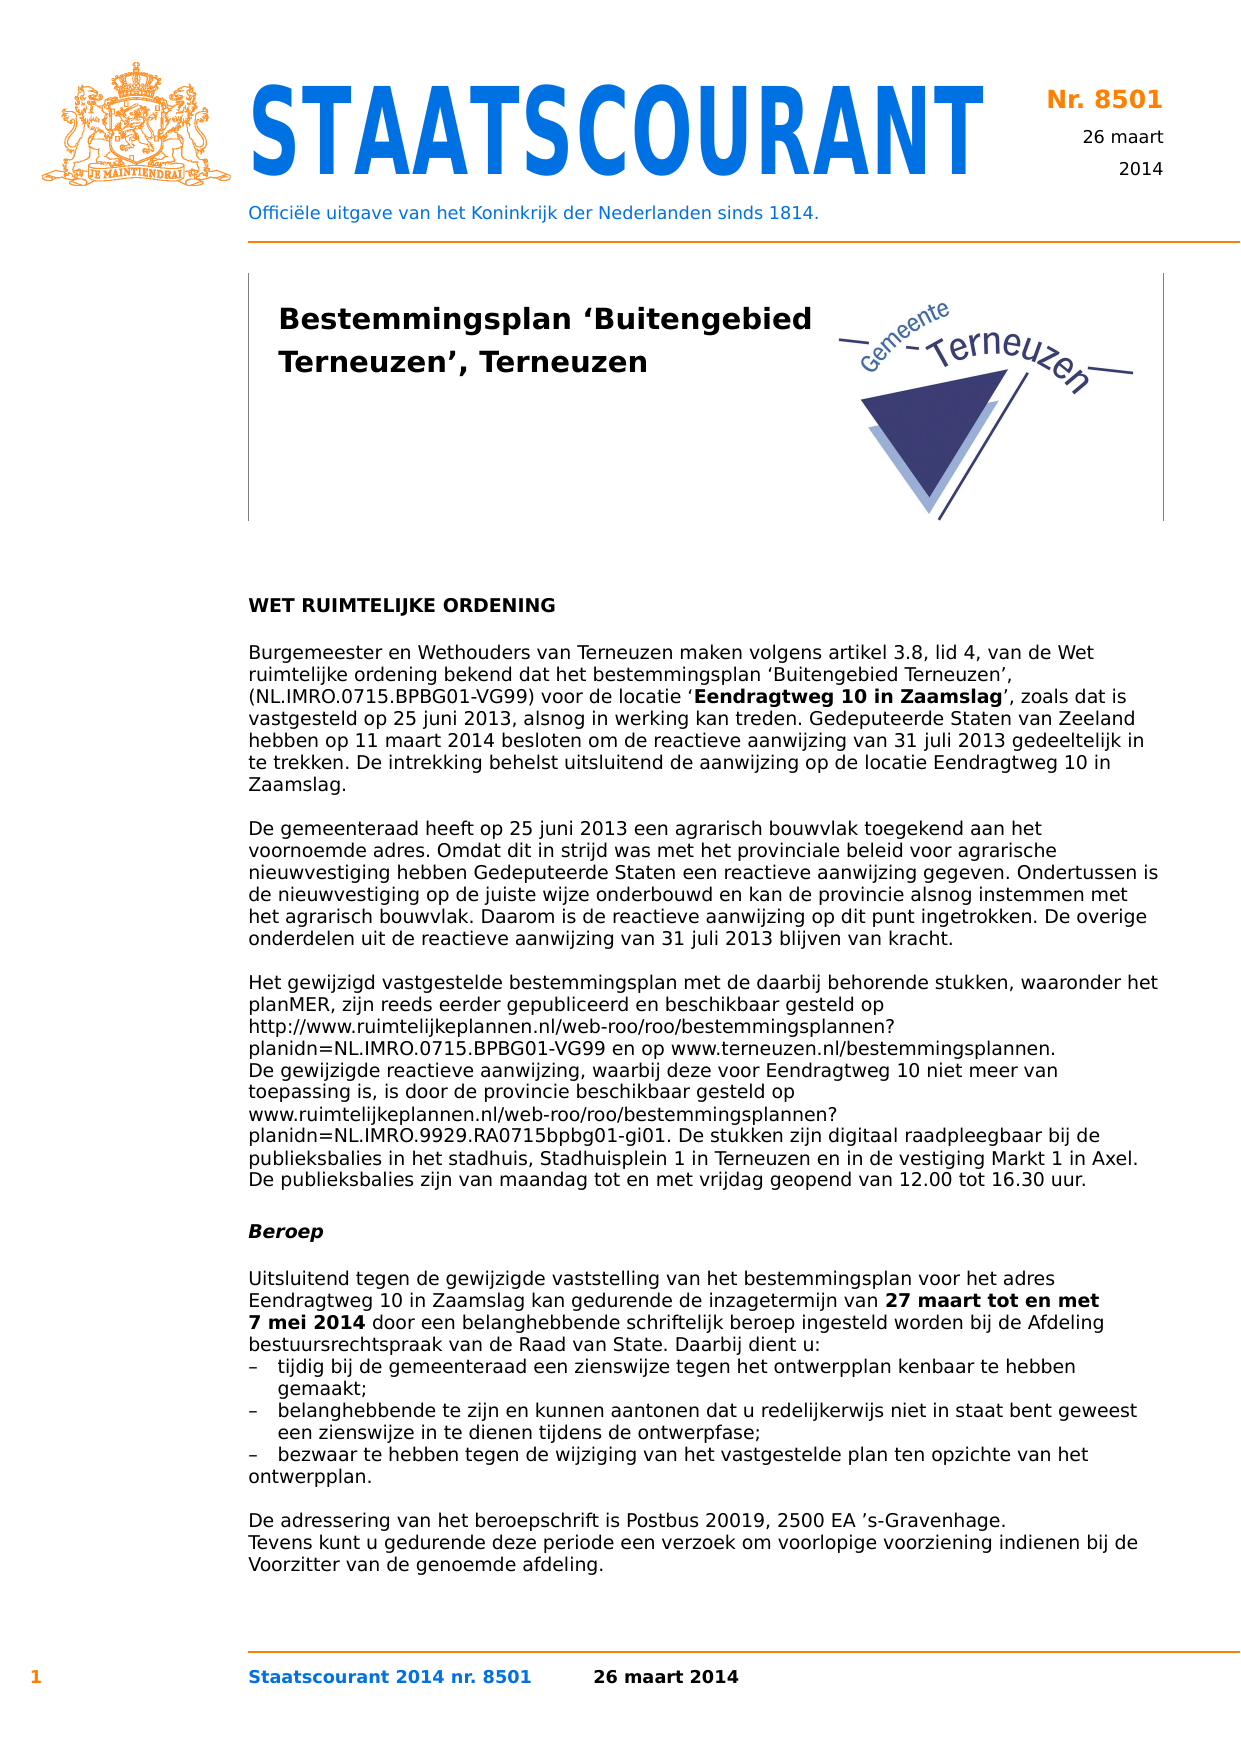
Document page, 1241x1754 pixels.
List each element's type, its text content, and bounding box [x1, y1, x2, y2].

text ontwerpplan. [248, 1466, 1163, 1488]
picture [838, 302, 1134, 521]
table_header STAATSCOURANT [248, 62, 998, 203]
text – bezwaar te hebben tegen de wijziging van het vastgestelde plan ten opzichte van het [248, 1444, 1163, 1466]
text Uitsluitend tegen de gewijzigde vaststelling van het bestemmingsplan voor het adres Eendragtweg 10 in Zaamslag kan gedurende de inzagetermijn van 27 maart tot en met 7 mei 2014 door een belanghebbende schriftelijk beroep ingesteld worden bij de Afdeling bestuursrechtspraak van de Raad van State. Daarbij dient u: [248, 1268, 1163, 1356]
table_header Nr. 8501 [998, 62, 1240, 121]
table_header [25, 62, 248, 241]
table_cell Officiële uitgave van het Koninkrijk der Nederlanden sinds 1814. [248, 203, 1240, 241]
table_cell 26 maart [998, 121, 1240, 153]
subtitle Bestemmingsplan ‘Buitengebied Terneuzen’, Terneuzen [249, 273, 1163, 521]
text De adressering van het beroepschrift is Postbus 20019, 2500 EA ’s-Gravenhage. [248, 1510, 1163, 1532]
table_cell 2014 [998, 153, 1240, 203]
text – belanghebbende te zijn en kunnen aantonen dat u redelijkerwijs niet in staat bent geweest een zienswijze in te dienen tijdens de ontwerpfase; [248, 1400, 1163, 1444]
text De gewijzigde reactieve aanwijzing, waarbij deze voor Eendragtweg 10 niet meer van toepassing is, is door de provincie beschikbaar gesteld op www.ruimtelijkeplannen.nl/web-roo/roo/bestemmingsplannen?planidn=NL.IMRO.9929.RA0715bpbg01-gi01. De stukken zijn digitaal raadpleegbaar bij de publieksbalies in het stadhuis, Stadhuisplein 1 in Terneuzen en in de vestiging Markt 1 in Axel. De publieksbalies zijn van maandag tot en met vrijdag geopend van 12.00 tot 16.30 uur. [248, 1059, 1163, 1191]
text Burgemeester en Wethouders van Terneuzen maken volgens artikel 3.8, lid 4, van de Wet ruimtelijke ordening bekend dat het bestemmingsplan ‘Buitengebied Terneuzen’, (NL.IMRO.0715.BPBG01-VG99) voor de locatie ‘Eendragtweg 10 in Zaamslag’, zoals dat is vastgesteld op 25 juni 2013, alsnog in werking kan treden. Gedeputeerde Staten van Zeeland hebben op 11 maart 2014 besloten om de reactieve aanwijzing van 31 juli 2013 gedeeltelijk in te trekken. De intrekking behelst uitsluitend de aanwijzing op de locatie Eendragtweg 10 in Zaamslag. [248, 642, 1163, 796]
text – tijdig bij de gemeenteraad een zienswijze tegen het ontwerpplan kenbaar te hebben gemaakt; [248, 1356, 1163, 1400]
text Het gewijzigd vastgestelde bestemmingsplan met de daarbij behorende stukken, waaronder het planMER, zijn reeds eerder gepubliceerd en beschikbaar gesteld op http://www.ruimtelijkeplannen.nl/web-roo/roo/bestemmingsplannen?planidn=NL.IMRO.0715.BPBG01-VG99 en op www.terneuzen.nl/bestemmingsplannen. [248, 972, 1163, 1059]
subtitle Beroep [248, 1221, 1163, 1243]
text De gemeenteraad heeft op 25 juni 2013 een agrarisch bouwvlak toegekend aan het voornoemde adres. Omdat dit in strijd was met het provinciale beleid voor agrarische nieuwvestiging hebben Gedeputeerde Staten een reactieve aanwijzing gegeven. Ondertussen is de nieuwvestiging op de juiste wijze onderbouwd en kan de provincie alsnog instemmen met het agrarisch bouwvlak. Daarom is de reactieve aanwijzing op dit punt ingetrokken. De overige onderdelen uit de reactieve aanwijzing van 31 juli 2013 blijven van kracht. [248, 818, 1163, 950]
picture [41, 62, 231, 186]
subtitle WET RUIMTELIJKE ORDENING [248, 595, 1163, 617]
text Tevens kunt u gedurende deze periode een verzoek om voorlopige voorziening indienen bij de Voorzitter van de genoemde afdeling. [248, 1532, 1163, 1576]
